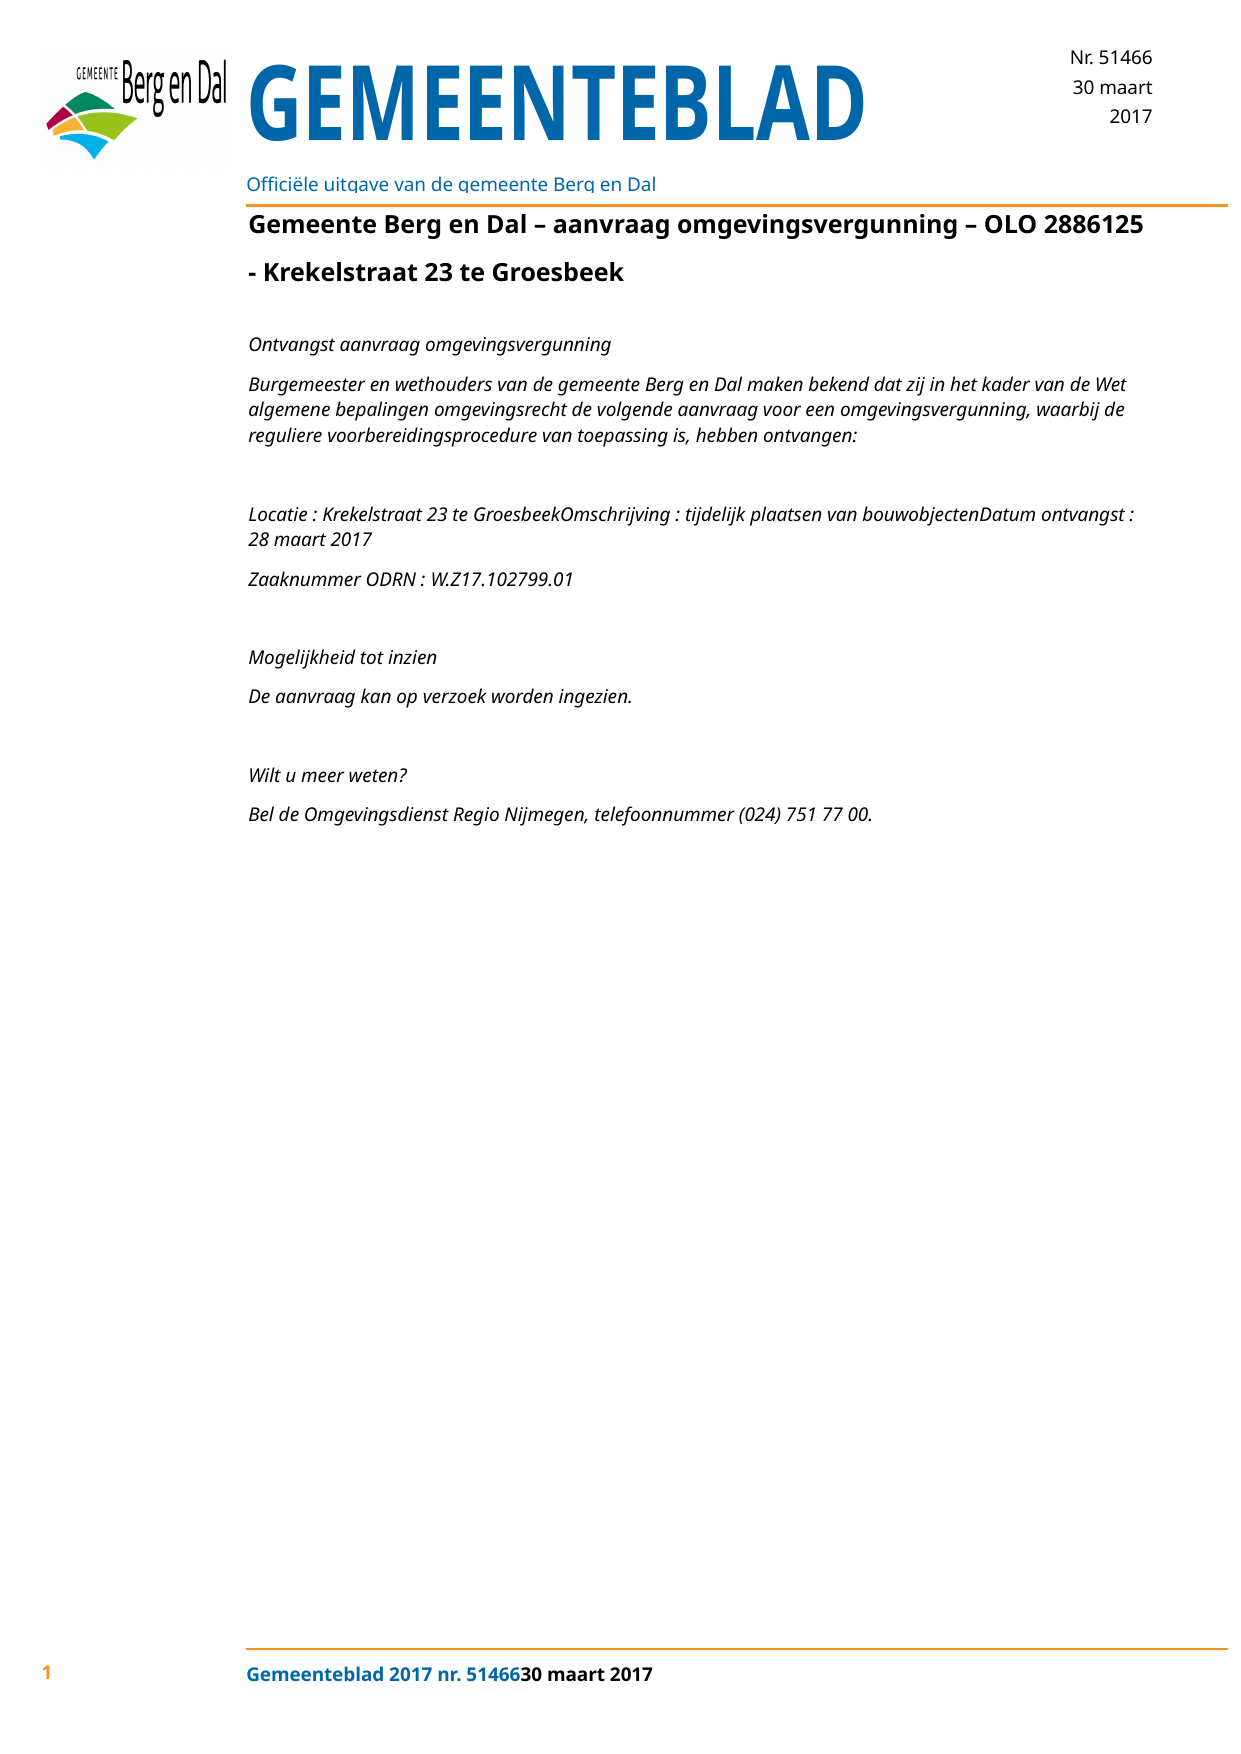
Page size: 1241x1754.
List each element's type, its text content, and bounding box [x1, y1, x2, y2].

text Wilt u meer weten? [248, 762, 1152, 788]
text Locatie : Krekelstraat 23 te GroesbeekOmschrijving : tijdelijk plaatsen van bouwobjectenDatum ontvangst : 28 maart 2017 [248, 501, 1152, 552]
text Ontvangst aanvraag omgevingsvergunning [248, 331, 1152, 357]
picture [41, 47, 231, 172]
text Burgemeester en wethouders van de gemeente Berg en Dal maken bekend dat zij in het kader van de Wet algemene bepalingen omgevingsrecht de volgende aanvraag voor een omgevingsvergunning, waarbij de reguliere voorbereidingsprocedure van toepassing is, hebben ontvangen: [248, 371, 1152, 448]
text Zaaknummer ODRN : W.Z17.102799.01 [248, 566, 1152, 591]
text Mogelijkheid tot inzien [248, 644, 1152, 670]
text Bel de Omgevingsdienst Regio Nijmegen, telefoonnummer (024) 751 77 00. [248, 801, 1152, 827]
text Gemeente Berg en Dal – aanvraag omgevingsvergunning – OLO 2886125 - Krekelstraat 23 te Groesbeek [248, 207, 1152, 288]
text De aanvraag kan op verzoek worden ingezien. [248, 683, 1152, 709]
